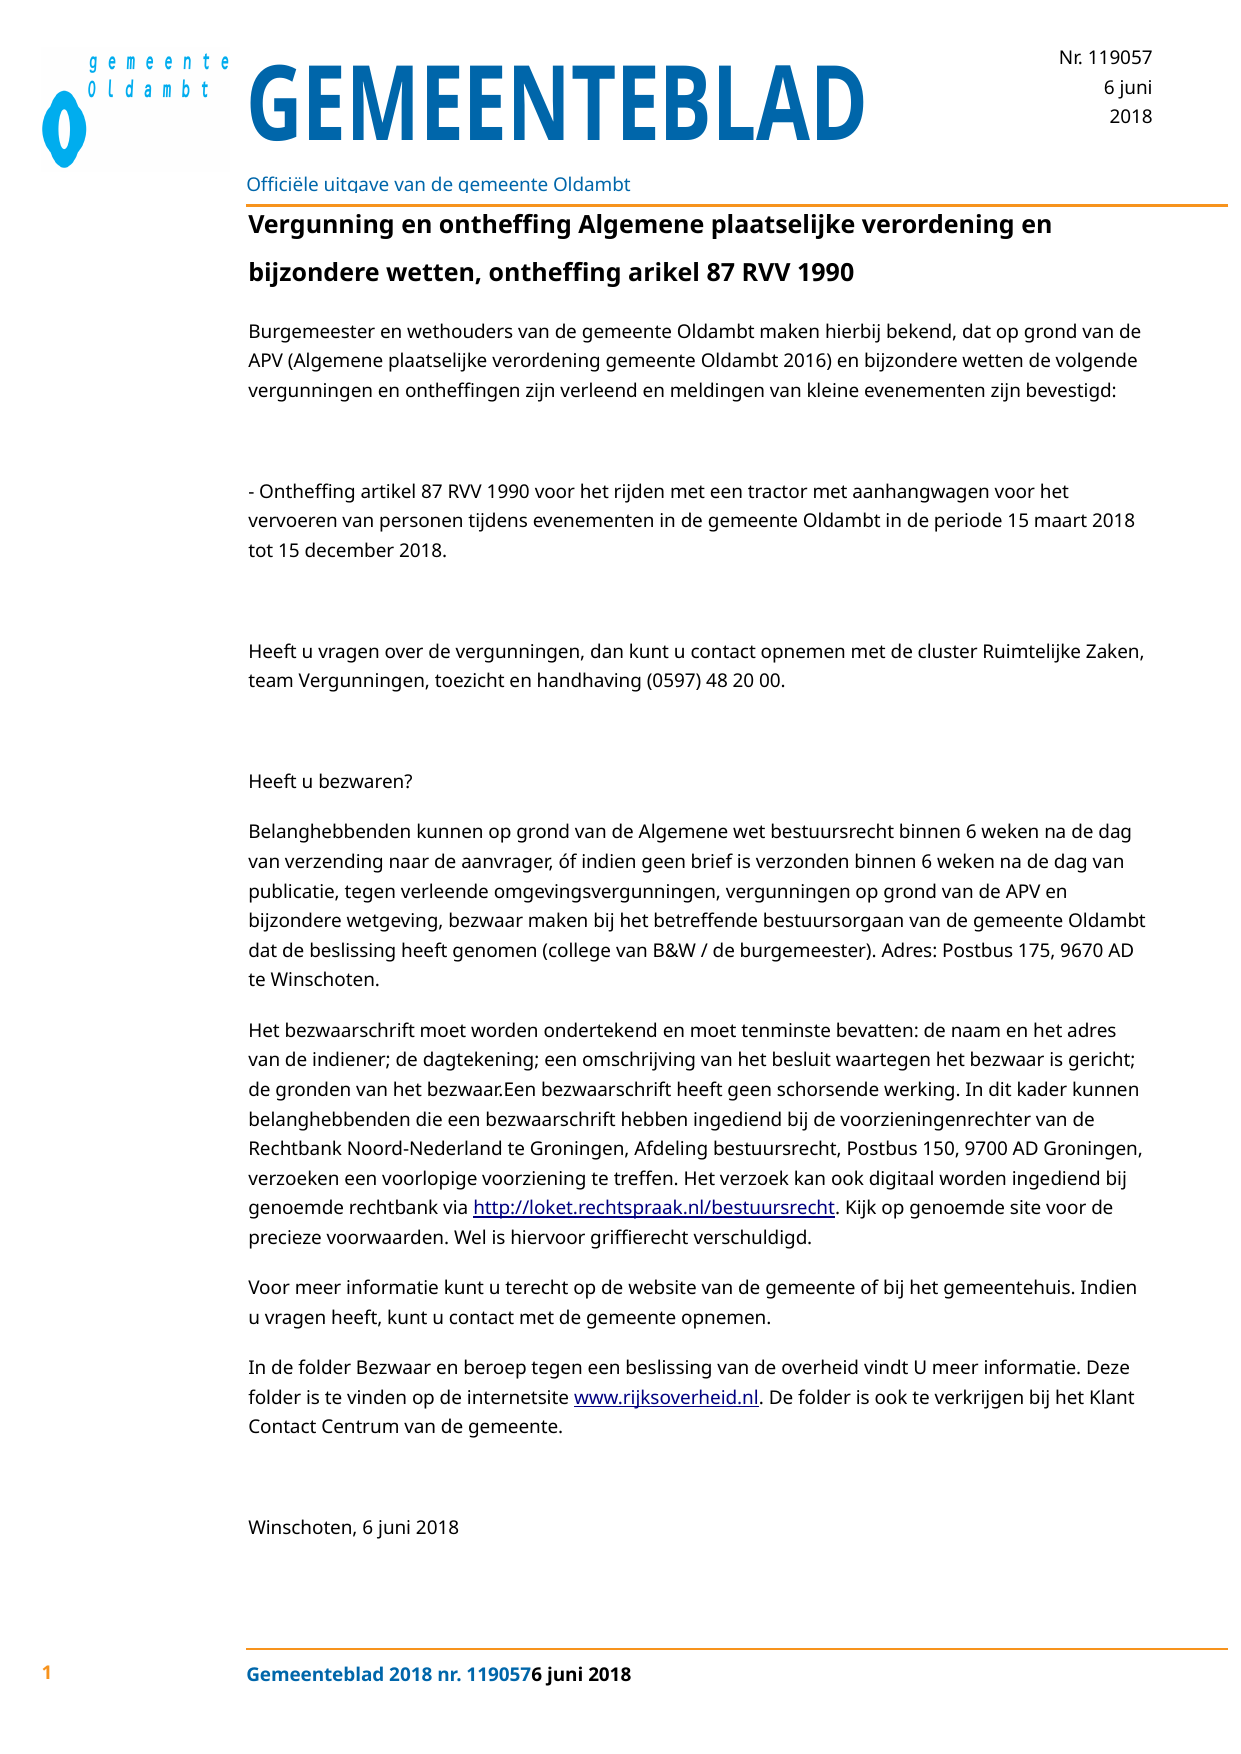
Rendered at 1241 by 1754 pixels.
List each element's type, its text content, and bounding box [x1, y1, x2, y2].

text Het bezwaarschrift moet worden ondertekend en moet tenminste bevatten: de naam en het adres van de indiener; de dagtekening; een omschrijving van het besluit waartegen het bezwaar is gericht; de gronden van het bezwaar.Een bezwaarschrift heeft geen schorsende werking. In dit kader kunnen belanghebbenden die een bezwaarschrift hebben ingediend bij de voorzieningenrechter van de Rechtbank Noord-Nederland te Groningen, Afdeling bestuursrecht, Postbus 150, 9700 AD Groningen, verzoeken een voorlopige voorziening te treffen. Het verzoek kan ook digitaal worden ingediend bij genoemde rechtbank via http://loket.rechtspraak.nl/bestuursrecht. Kijk op genoemde site voor de precieze voorwaarden. Wel is hiervoor griffierecht verschuldigd. [248, 1017, 1152, 1250]
text Heeft u vragen over de vergunningen, dan kunt u contact opnemen met de cluster Ruimtelijke Zaken, team Vergunningen, toezicht en handhaving (0597) 48 20 00. [248, 638, 1152, 693]
text - Ontheffing artikel 87 RVV 1990 voor het rijden met een tractor met aanhangwagen voor het vervoeren van personen tijdens evenementen in de gemeente Oldambt in de periode 15 maart 2018 tot 15 december 2018. [248, 478, 1152, 563]
text Burgemeester en wethouders van de gemeente Oldambt maken hierbij bekend, dat op grond van de APV (Algemene plaatselijke verordening gemeente Oldambt 2016) en bijzondere wetten de volgende vergunningen en ontheffingen zijn verleend en meldingen van kleine evenementen zijn bevestigd: [248, 318, 1152, 403]
text Heeft u bezwaren? [248, 768, 1152, 794]
text In de folder Bezwaar en beroep tegen een beslissing van de overheid vindt U meer informatie. Deze folder is te vinden op de internetsite www.rijksoverheid.nl. De folder is ook te verkrijgen bij het Klant Contact Centrum van de gemeente. [248, 1354, 1152, 1439]
picture [41, 47, 231, 172]
text Vergunning en ontheffing Algemene plaatselijke verordening en bijzondere wetten, ontheffing arikel 87 RVV 1990 [248, 207, 1152, 288]
text Belanghebbenden kunnen op grond van de Algemene wet bestuursrecht binnen 6 weken na de dag van verzending naar de aanvrager, óf indien geen brief is verzonden binnen 6 weken na de dag van publicatie, tegen verleende omgevingsvergunningen, vergunningen op grond van de APV en bijzondere wetgeving, bezwaar maken bij het betreffende bestuursorgaan van de gemeente Oldambt dat de beslissing heeft genomen (college van B&W / de burgemeester). Adres: Postbus 175, 9670 AD te Winschoten. [248, 819, 1152, 992]
text Voor meer informatie kunt u terecht op de website van de gemeente of bij het gemeentehuis. Indien u vragen heeft, kunt u contact met de gemeente opnemen. [248, 1274, 1152, 1330]
text Winschoten, 6 juni 2018 [248, 1514, 1152, 1540]
